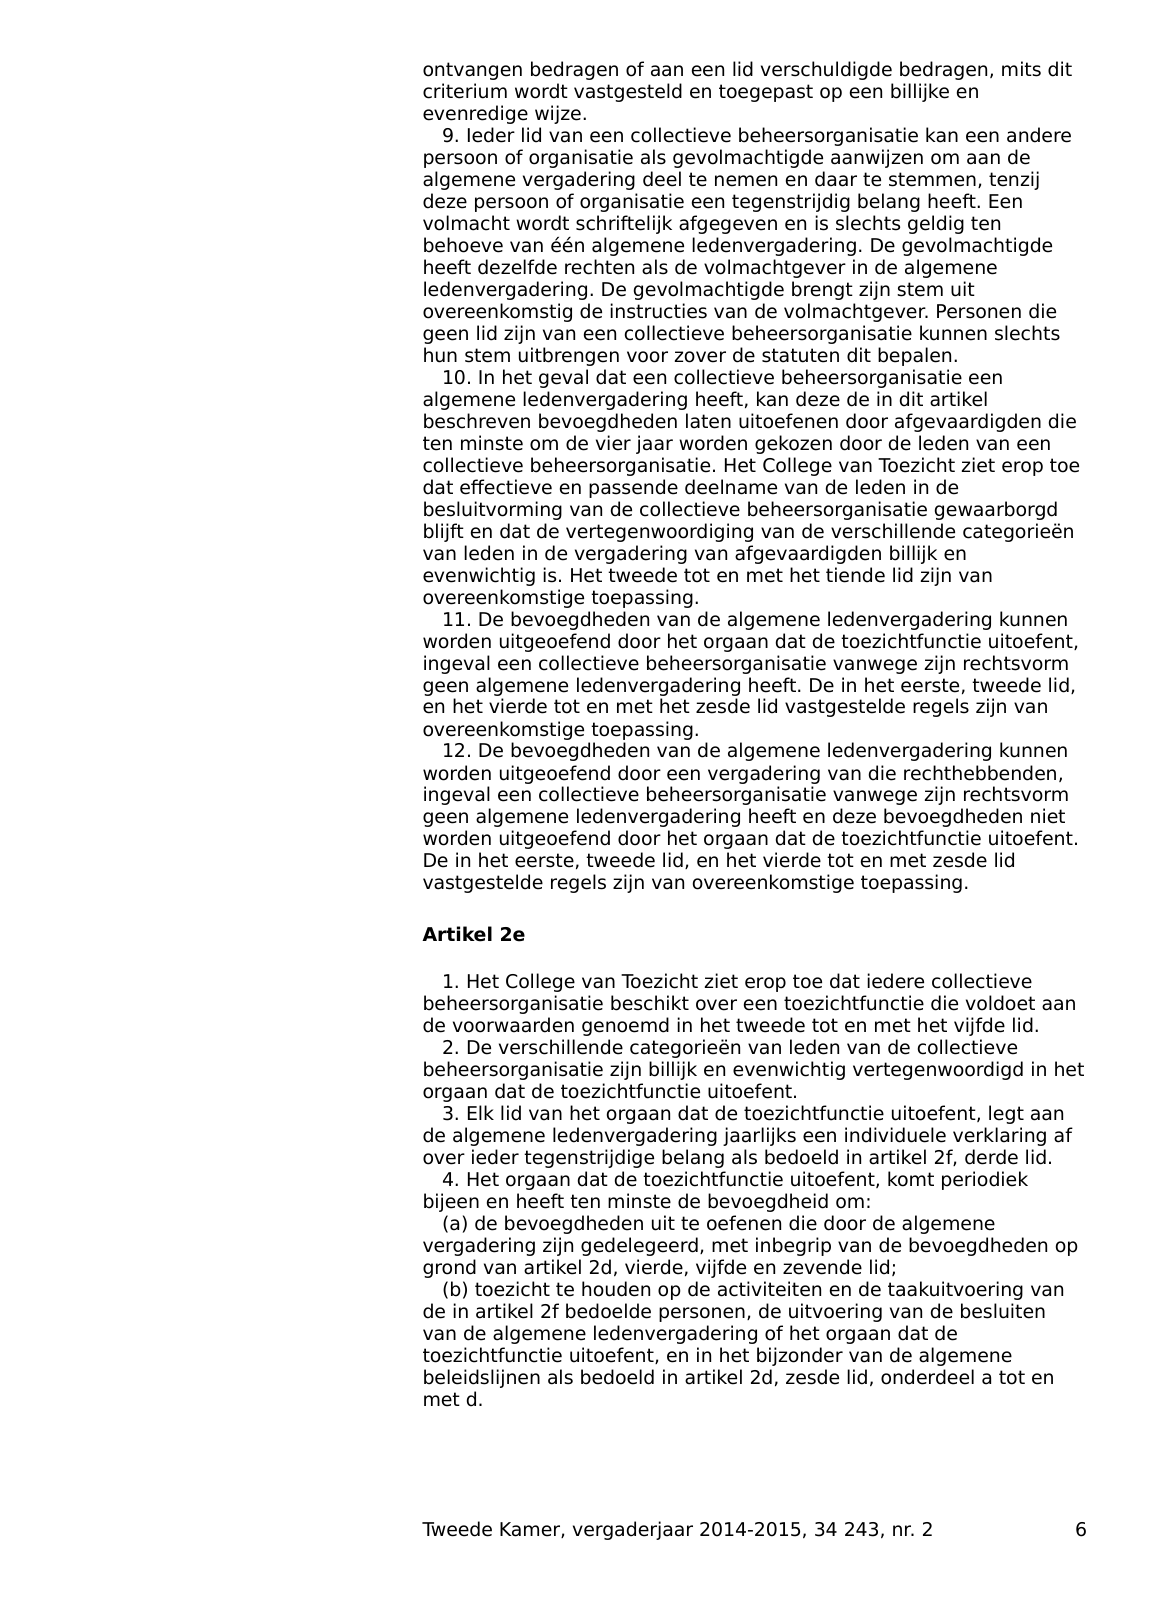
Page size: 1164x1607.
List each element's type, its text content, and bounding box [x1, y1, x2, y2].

text (b) toezicht te houden op de activiteiten en de taakuitvoering van de in artikel 2f bedoelde personen, de uitvoering van de besluiten van de algemene ledenvergadering of het orgaan dat de toezichtfunctie uitoefent, en in het bijzonder van de algemene beleidslijnen als bedoeld in artikel 2d, zesde lid, onderdeel a tot en met d. [422, 1279, 1087, 1411]
text 2. De verschillende categorieën van leden van de collectieve beheersorganisatie zijn billijk en evenwichtig vertegenwoordigd in het orgaan dat de toezichtfunctie uitoefent. [422, 1037, 1087, 1103]
text 11. De bevoegdheden van de algemene ledenvergadering kunnen worden uitgeoefend door het orgaan dat de toezichtfunctie uitoefent, ingeval een collectieve beheersorganisatie vanwege zijn rechtsvorm geen algemene ledenvergadering heeft. De in het eerste, tweede lid, en het vierde tot en met het zesde lid vastgestelde regels zijn van overeenkomstige toepassing. [422, 608, 1087, 740]
text (a) de bevoegdheden uit te oefenen die door de algemene vergadering zijn gedelegeerd, met inbegrip van de bevoegdheden op grond van artikel 2d, vierde, vijfde en zevende lid; [422, 1213, 1087, 1279]
text 12. De bevoegdheden van de algemene ledenvergadering kunnen worden uitgeoefend door een vergadering van die rechthebbenden, ingeval een collectieve beheersorganisatie vanwege zijn rechtsvorm geen algemene ledenvergadering heeft en deze bevoegdheden niet worden uitgeoefend door het orgaan dat de toezichtfunctie uitoefent. De in het eerste, tweede lid, en het vierde tot en met zesde lid vastgestelde regels zijn van overeenkomstige toepassing. [422, 740, 1087, 894]
subtitle Artikel 2e [422, 924, 1087, 946]
text ontvangen bedragen of aan een lid verschuldigde bedragen, mits dit criterium wordt vastgesteld en toegepast op een billijke en evenredige wijze. [422, 59, 1087, 125]
text 1. Het College van Toezicht ziet erop toe dat iedere collectieve beheersorganisatie beschikt over een toezichtfunctie die voldoet aan de voorwaarden genoemd in het tweede tot en met het vijfde lid. [422, 971, 1087, 1037]
text 9. Ieder lid van een collectieve beheersorganisatie kan een andere persoon of organisatie als gevolmachtigde aanwijzen om aan de algemene vergadering deel te nemen en daar te stemmen, tenzij deze persoon of organisatie een tegenstrijdig belang heeft. Een volmacht wordt schriftelijk afgegeven en is slechts geldig ten behoeve van één algemene ledenvergadering. De gevolmachtigde heeft dezelfde rechten als de volmachtgever in de algemene ledenvergadering. De gevolmachtigde brengt zijn stem uit overeenkomstig de instructies van de volmachtgever. Personen die geen lid zijn van een collectieve beheersorganisatie kunnen slechts hun stem uitbrengen voor zover de statuten dit bepalen. [422, 125, 1087, 367]
text 10. In het geval dat een collectieve beheersorganisatie een algemene ledenvergadering heeft, kan deze de in dit artikel beschreven bevoegdheden laten uitoefenen door afgevaardigden die ten minste om de vier jaar worden gekozen door de leden van een collectieve beheersorganisatie. Het College van Toezicht ziet erop toe dat effectieve en passende deelname van de leden in de besluitvorming van de collectieve beheersorganisatie gewaarborgd blijft en dat de vertegenwoordiging van de verschillende categorieën van leden in de vergadering van afgevaardigden billijk en evenwichtig is. Het tweede tot en met het tiende lid zijn van overeenkomstige toepassing. [422, 367, 1087, 608]
text 3. Elk lid van het orgaan dat de toezichtfunctie uitoefent, legt aan de algemene ledenvergadering jaarlijks een individuele verklaring af over ieder tegenstrijdige belang als bedoeld in artikel 2f, derde lid. [422, 1103, 1087, 1169]
text 4. Het orgaan dat de toezichtfunctie uitoefent, komt periodiek bijeen en heeft ten minste de bevoegdheid om: [422, 1169, 1087, 1213]
